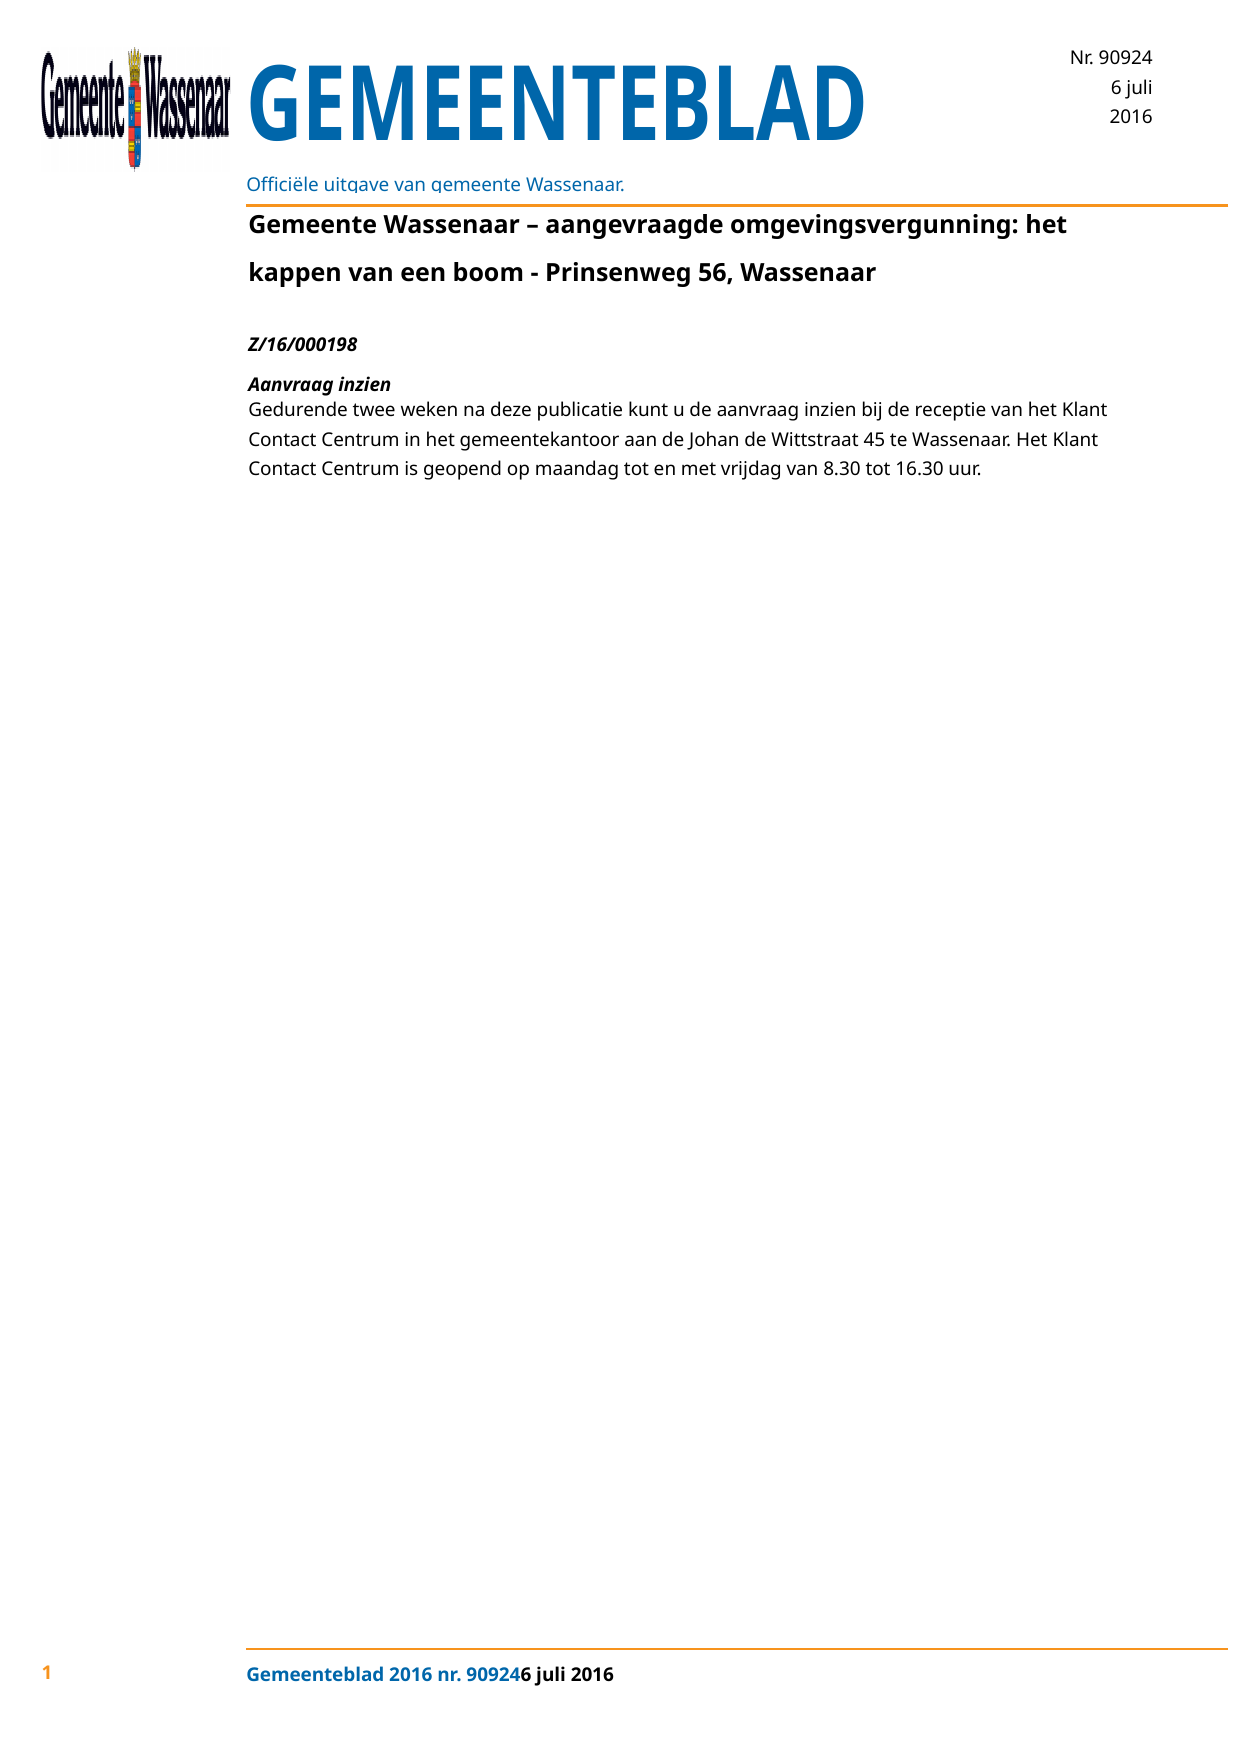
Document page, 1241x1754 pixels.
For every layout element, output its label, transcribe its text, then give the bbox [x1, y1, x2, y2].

text Z/16/000198 [248, 331, 1152, 357]
text Aanvraag inzien [248, 371, 1152, 396]
picture [41, 47, 231, 172]
text Gedurende twee weken na deze publicatie kunt u de aanvraag inzien bij de receptie van het Klant Contact Centrum in het gemeentekantoor aan de Johan de Wittstraat 45 te Wassenaar. Het Klant Contact Centrum is geopend op maandag tot en met vrijdag van 8.30 tot 16.30 uur. [248, 396, 1152, 481]
text Gemeente Wassenaar – aangevraagde omgevingsvergunning: het kappen van een boom - Prinsenweg 56, Wassenaar [248, 207, 1152, 288]
